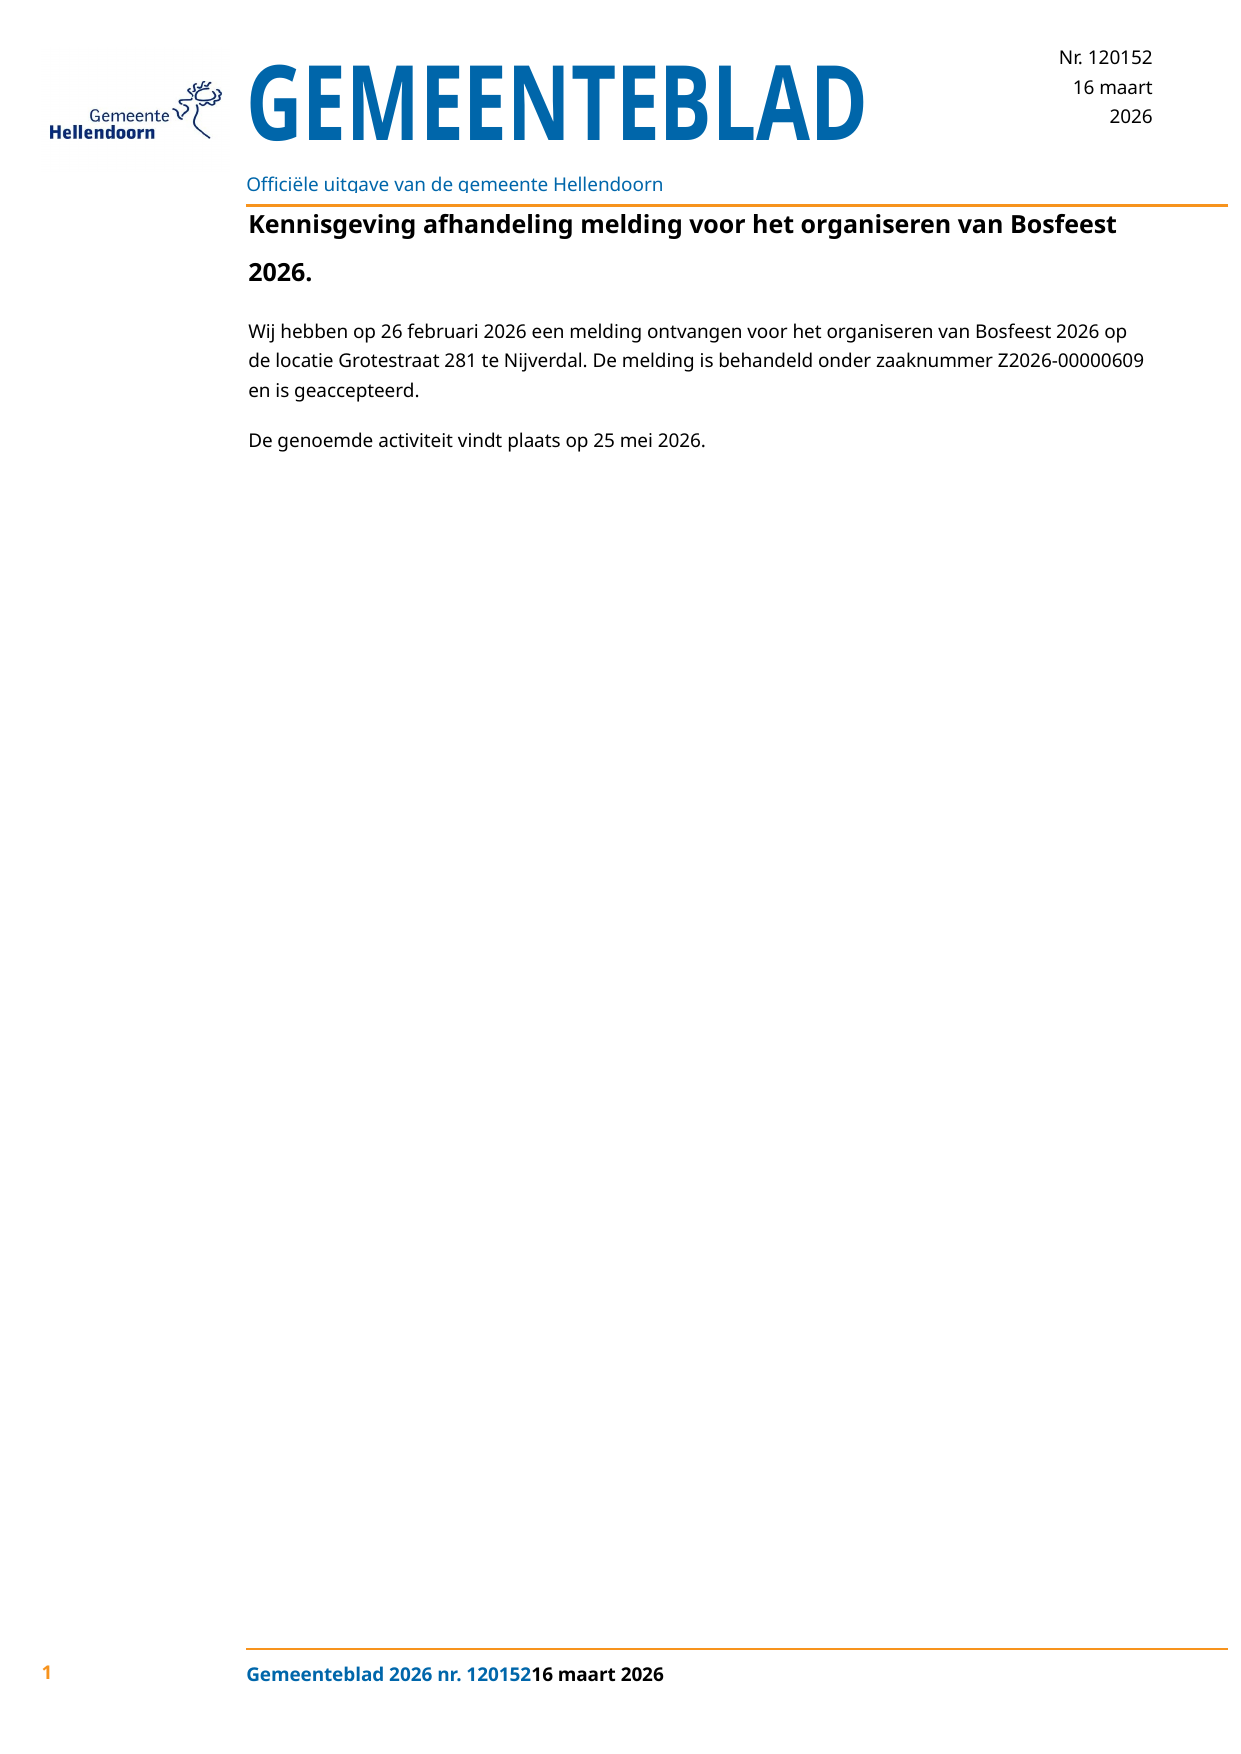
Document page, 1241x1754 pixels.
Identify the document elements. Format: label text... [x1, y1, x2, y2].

picture [41, 47, 231, 172]
text De genoemde activiteit vindt plaats op 25 mei 2026. [248, 427, 1152, 453]
text Kennisgeving afhandeling melding voor het organiseren van Bosfeest 2026. [248, 207, 1152, 288]
text Wij hebben op 26 februari 2026 een melding ontvangen voor het organiseren van Bosfeest 2026 op de locatie Grotestraat 281 te Nijverdal. De melding is behandeld onder zaaknummer Z2026-00000609 en is geaccepteerd. [248, 318, 1152, 403]
